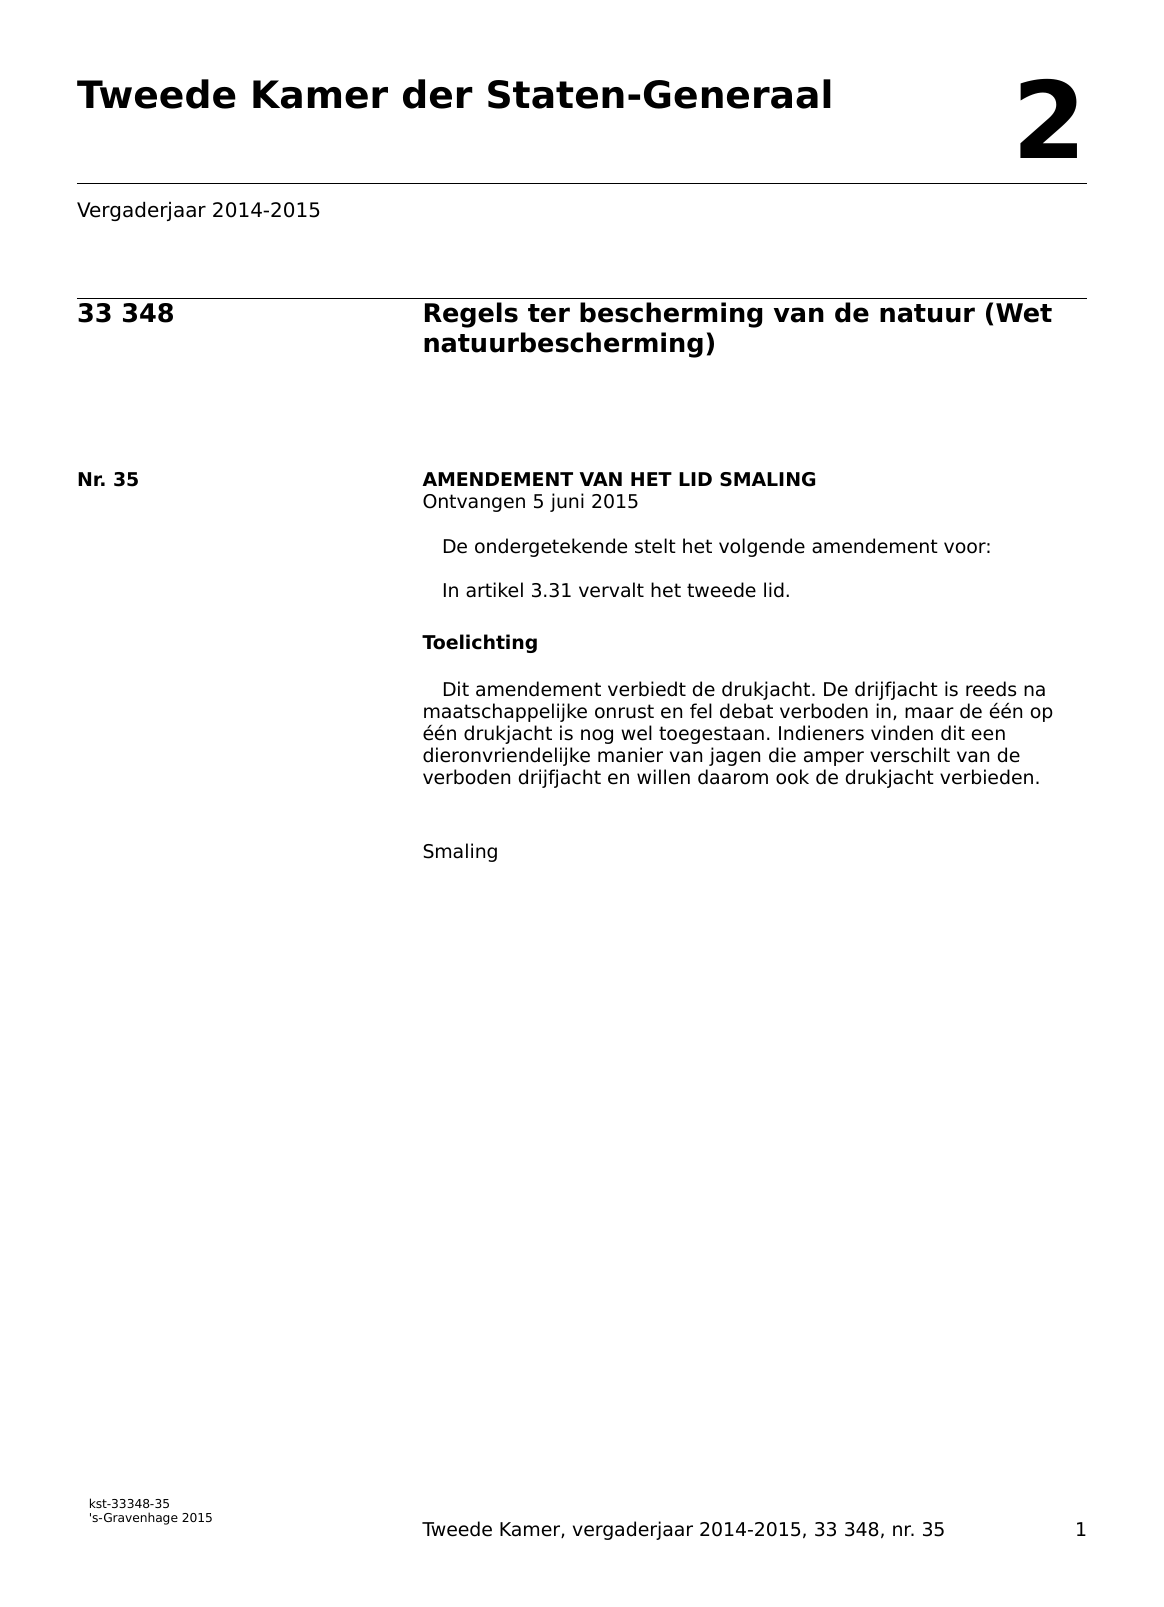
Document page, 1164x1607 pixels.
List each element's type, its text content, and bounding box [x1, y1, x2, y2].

text De ondergetekende stelt het volgende amendement voor: [422, 536, 1087, 557]
table_header Tweede Kamer der Staten-Generaal [77, 59, 886, 183]
subtitle 33 348 Regels ter bescherming van de natuur (Wet natuurbescherming) [77, 299, 1087, 358]
text In artikel 3.31 vervalt het tweede lid. [422, 580, 1087, 602]
text kst-33348-35 [88, 1497, 323, 1511]
subtitle Toelichting [422, 632, 1087, 654]
subtitle Nr. 35 AMENDEMENT VAN HET LID SMALING [77, 469, 1087, 491]
text 's-Gravenhage 2015 [88, 1511, 323, 1525]
table_cell Vergaderjaar 2014-2015 [77, 184, 1087, 298]
table_header 2 [886, 59, 1087, 183]
text Ontvangen 5 juni 2015 [422, 491, 1087, 513]
text Dit amendement verbiedt de drukjacht. De drijfjacht is reeds na maatschappelijke onrust en fel debat verboden in, maar de één op één drukjacht is nog wel toegestaan. Indieners vinden dit een dieronvriendelijke manier van jagen die amper verschilt van de verboden drijfjacht en willen daarom ook de drukjacht verbieden. [422, 679, 1087, 788]
text Smaling [422, 818, 1087, 862]
